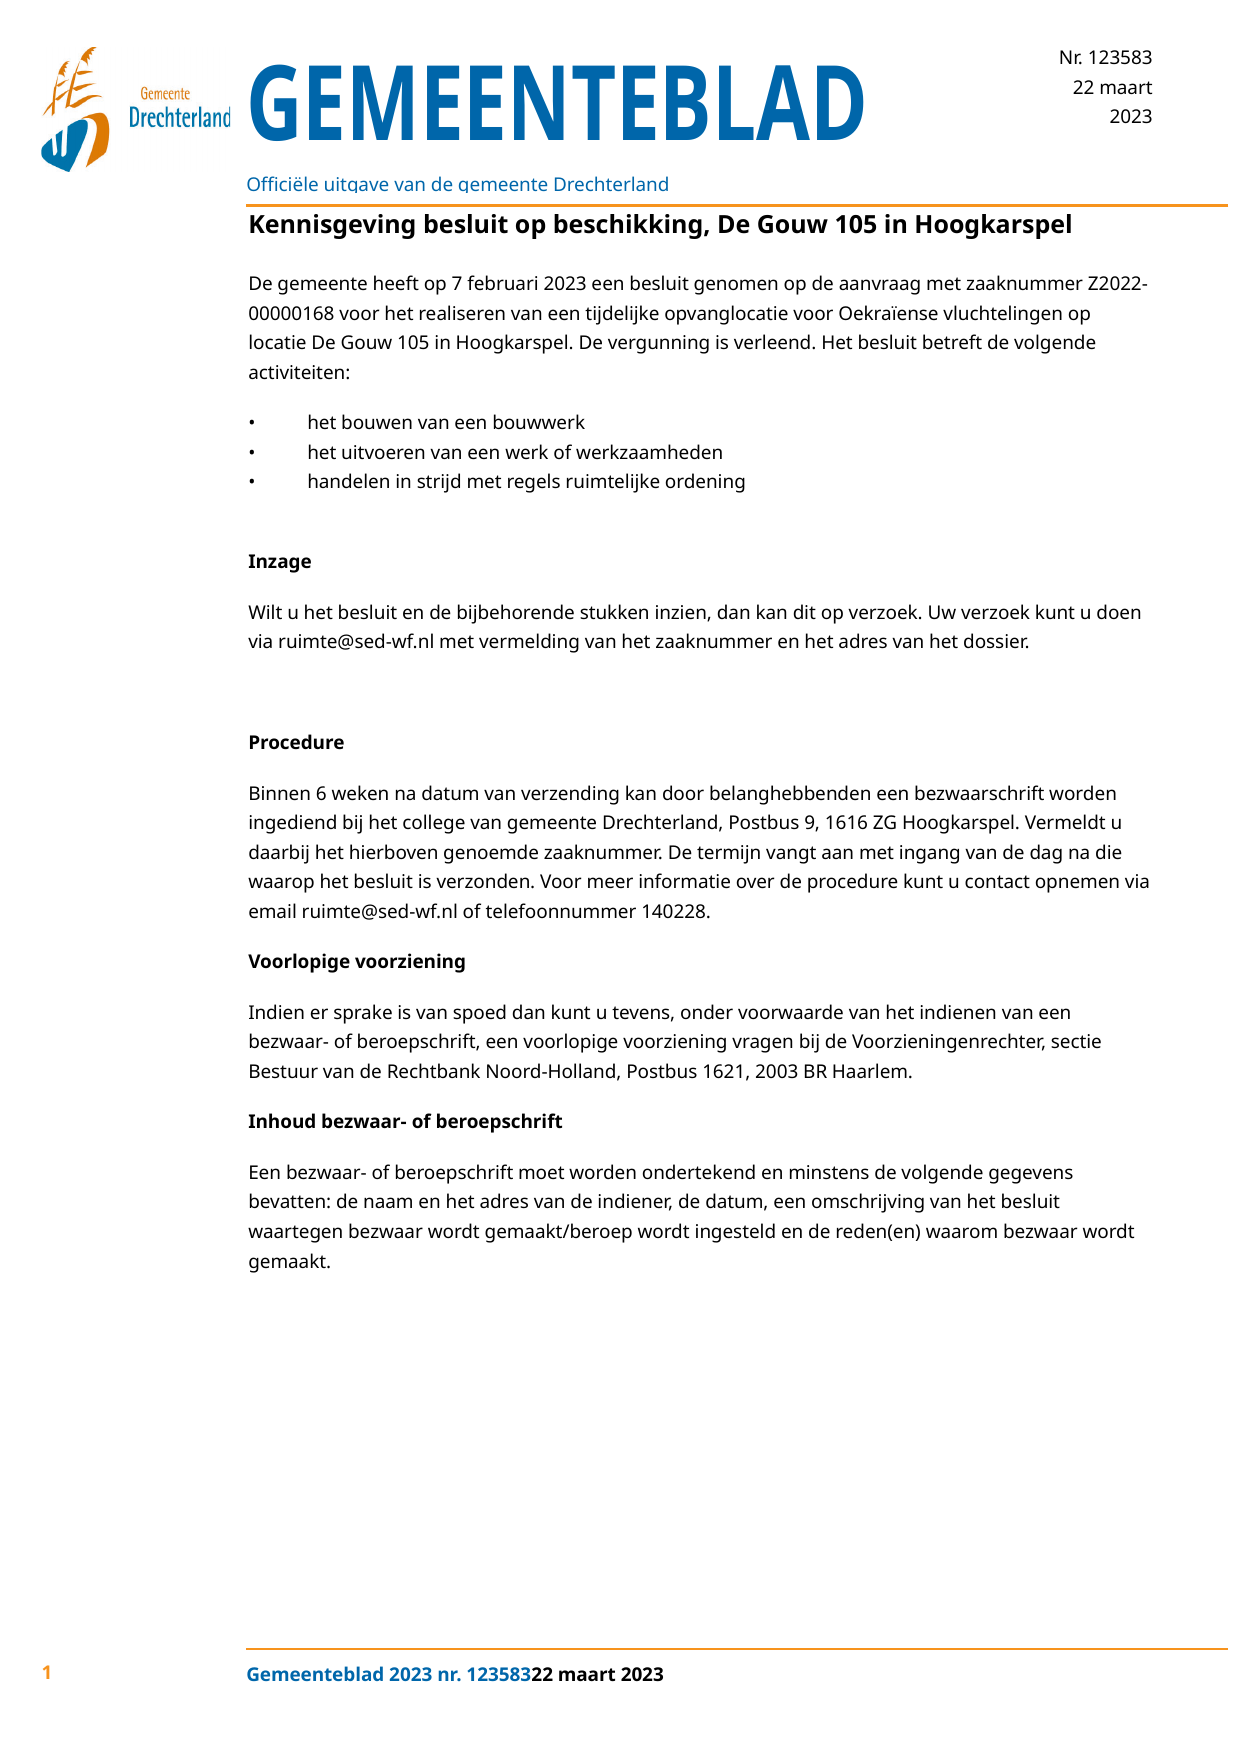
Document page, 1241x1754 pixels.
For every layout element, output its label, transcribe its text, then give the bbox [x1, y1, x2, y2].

text Voorlopige voorziening [248, 949, 1152, 974]
picture [226, 115, 231, 124]
text Procedure [248, 729, 1152, 755]
text Een bezwaar- of beroepschrift moet worden ondertekend en minstens de volgende gegevens bevatten: de naam en het adres van de indiener, de datum, een omschrijving van het besluit waartegen bezwaar wordt gemaakt/beroep wordt ingesteld en de reden(en) waarom bezwaar wordt gemaakt. [248, 1159, 1152, 1273]
text Indien er sprake is van spoed dan kunt u tevens, onder voorwaarde van het indienen van een bezwaar- of beroepschrift, een voorlopige voorziening vragen bij de Voorzieningenrechter, sectie Bestuur van de Rechtbank Noord-Holland, Postbus 1621, 2003 BR Haarlem. [248, 999, 1152, 1084]
text De gemeente heeft op 7 februari 2023 een besluit genomen op de aanvraag met zaaknummer Z2022-00000168 voor het realiseren van een tijdelijke opvanglocatie voor Oekraïense vluchtelingen op locatie De Gouw 105 in Hoogkarspel. De vergunning is verleend. Het besluit betreft de volgende activiteiten: [248, 270, 1152, 385]
list het uitvoeren van een werk of werkzaamheden [248, 439, 1152, 465]
text Wilt u het besluit en de bijbehorende stukken inzien, dan kan dit op verzoek. Uw verzoek kunt u doen via ruimte@sed-wf.nl met vermelding van het zaaknummer en het adres van het dossier. [248, 599, 1152, 654]
list het bouwen van een bouwwerk [248, 409, 1152, 435]
text Kennisgeving besluit op beschikking, De Gouw 105 in Hoogkarspel [248, 207, 1152, 241]
picture [41, 158, 64, 172]
picture [41, 47, 231, 172]
text Inhoud bezwaar- of beroepschrift [248, 1109, 1152, 1134]
list handelen in strijd met regels ruimtelijke ordening [248, 469, 1152, 494]
text Inzage [248, 549, 1152, 574]
text Binnen 6 weken na datum van verzending kan door belanghebbenden een bezwaarschrift worden ingediend bij het college van gemeente Drechterland, Postbus 9, 1616 ZG Hoogkarspel. Vermeldt u daarbij het hierboven genoemde zaaknummer. De termijn vangt aan met ingang van de dag na die waarop het besluit is verzonden. Voor meer informatie over de procedure kunt u contact opnemen via email ruimte@sed-wf.nl of telefoonnummer 140228. [248, 780, 1152, 924]
